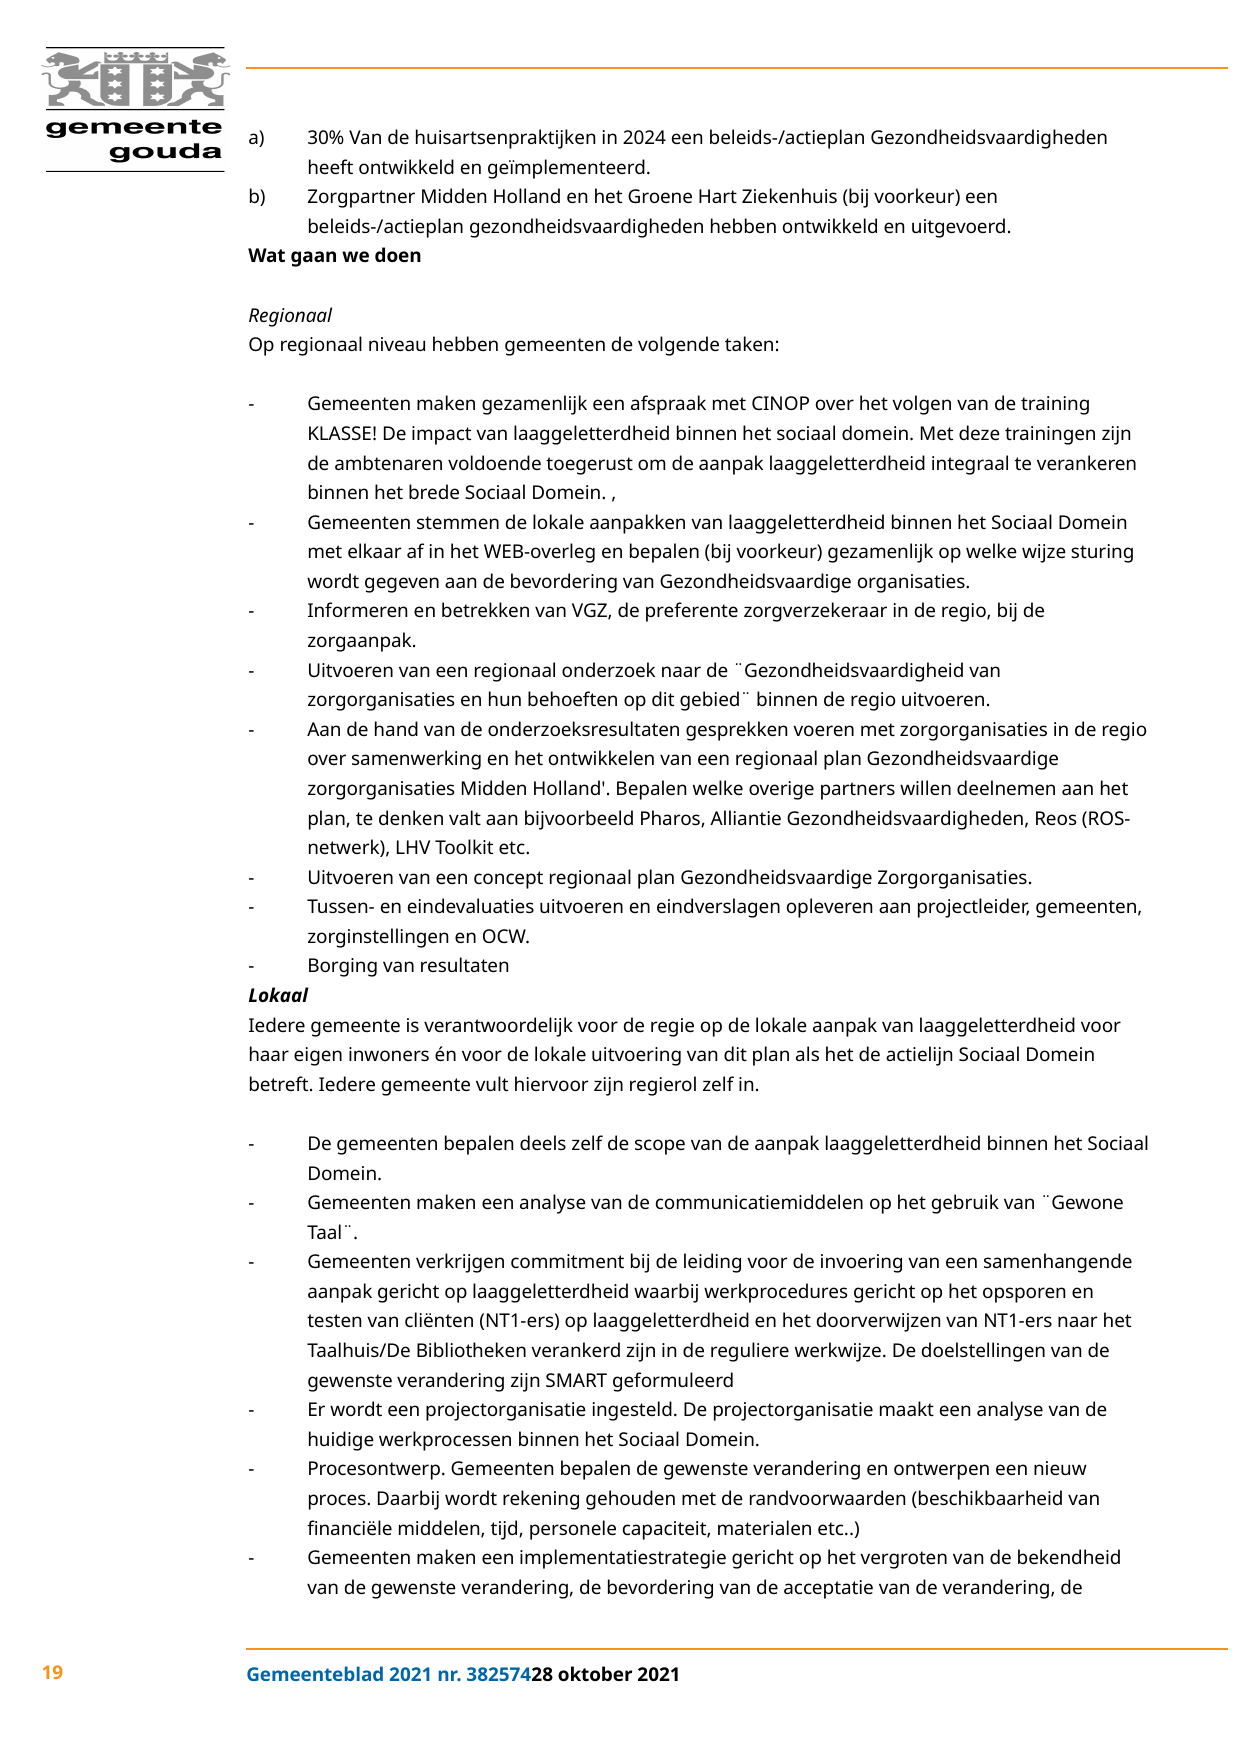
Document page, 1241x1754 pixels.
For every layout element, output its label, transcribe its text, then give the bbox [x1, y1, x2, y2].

list Procesontwerp. Gemeenten bepalen de gewenste verandering en ontwerpen een nieuw proces. Daarbij wordt rekening gehouden met de randvoorwaarden (beschikbaarheid van financiële middelen, tijd, personele capaciteit, materialen etc..) [248, 1456, 1152, 1541]
text Lokaal [248, 982, 1152, 1008]
list Gemeenten maken een analyse van de communicatiemiddelen op het gebruik van ¨Gewone Taal¨. [248, 1189, 1152, 1245]
picture [41, 47, 231, 172]
list Borging van resultaten [248, 953, 1152, 978]
list Informeren en betrekken van VGZ, de preferente zorgverzekeraar in de regio, bij de zorgaanpak. [248, 598, 1152, 653]
list Er wordt een projectorganisatie ingesteld. De projectorganisatie maakt een analyse van de huidige werkprocessen binnen het Sociaal Domein. [248, 1396, 1152, 1452]
text Wat gaan we doen [248, 243, 1152, 268]
list Uitvoeren van een concept regionaal plan Gezondheidsvaardige Zorgorganisaties. [248, 864, 1152, 890]
list Gemeenten verkrijgen commitment bij de leiding voor de invoering van een samenhangende aanpak gericht op laaggeletterdheid waarbij werkprocedures gericht op het opsporen en testen van cliënten (NT1-ers) op laaggeletterdheid en het doorverwijzen van NT1-ers naar het Taalhuis/De Bibliotheken verankerd zijn in de reguliere werkwijze. De doelstellingen van de gewenste verandering zijn SMART geformuleerd [248, 1248, 1152, 1393]
list 30% Van de huisartsenpraktijken in 2024 een beleids-/actieplan Gezondheidsvaardigheden heeft ontwikkeld en geïmplementeerd. [248, 124, 1152, 180]
list Uitvoeren van een regionaal onderzoek naar de ¨Gezondheidsvaardigheid van zorgorganisaties en hun behoeften op dit gebied¨ binnen de regio uitvoeren. [248, 657, 1152, 712]
list Zorgpartner Midden Holland en het Groene Hart Ziekenhuis (bij voorkeur) een beleids-/actieplan gezondheidsvaardigheden hebben ontwikkeld en uitgevoerd. [248, 183, 1152, 239]
list Gemeenten stemmen de lokale aanpakken van laaggeletterdheid binnen het Sociaal Domein met elkaar af in het WEB-overleg en bepalen (bij voorkeur) gezamenlijk op welke wijze sturing wordt gegeven aan de bevordering van Gezondheidsvaardige organisaties. [248, 509, 1152, 594]
list Gemeenten maken een implementatiestrategie gericht op het vergroten van de bekendheid van de gewenste verandering, de bevordering van de acceptatie van de verandering, de [248, 1544, 1152, 1600]
list Gemeenten maken gezamenlijk een afspraak met CINOP over het volgen van de training KLASSE! De impact van laaggeletterdheid binnen het sociaal domein. Met deze trainingen zijn de ambtenaren voldoende toegerust om de aanpak laaggeletterdheid integraal te verankeren binnen het brede Sociaal Domein. , [248, 391, 1152, 505]
list Aan de hand van de onderzoeksresultaten gesprekken voeren met zorgorganisaties in de regio over samenwerking en het ontwikkelen van een regionaal plan Gezondheidsvaardige zorgorganisaties Midden Holland'. Bepalen welke overige partners willen deelnemen aan het plan, te denken valt aan bijvoorbeeld Pharos, Alliantie Gezondheidsvaardigheden, Reos (ROS-netwerk), LHV Toolkit etc. [248, 716, 1152, 860]
list Tussen- en eindevaluaties uitvoeren en eindverslagen opleveren aan projectleider, gemeenten, zorginstellingen en OCW. [248, 893, 1152, 949]
text Iedere gemeente is verantwoordelijk voor de regie op de lokale aanpak van laaggeletterdheid voor haar eigen inwoners én voor de lokale uitvoering van dit plan als het de actielijn Sociaal Domein betreft. Iedere gemeente vult hiervoor zijn regierol zelf in. [248, 1012, 1152, 1097]
text Op regionaal niveau hebben gemeenten de volgende taken: [248, 331, 1152, 357]
list De gemeenten bepalen deels zelf de scope van de aanpak laaggeletterdheid binnen het Sociaal Domein. [248, 1130, 1152, 1186]
text Regionaal [248, 302, 1152, 328]
